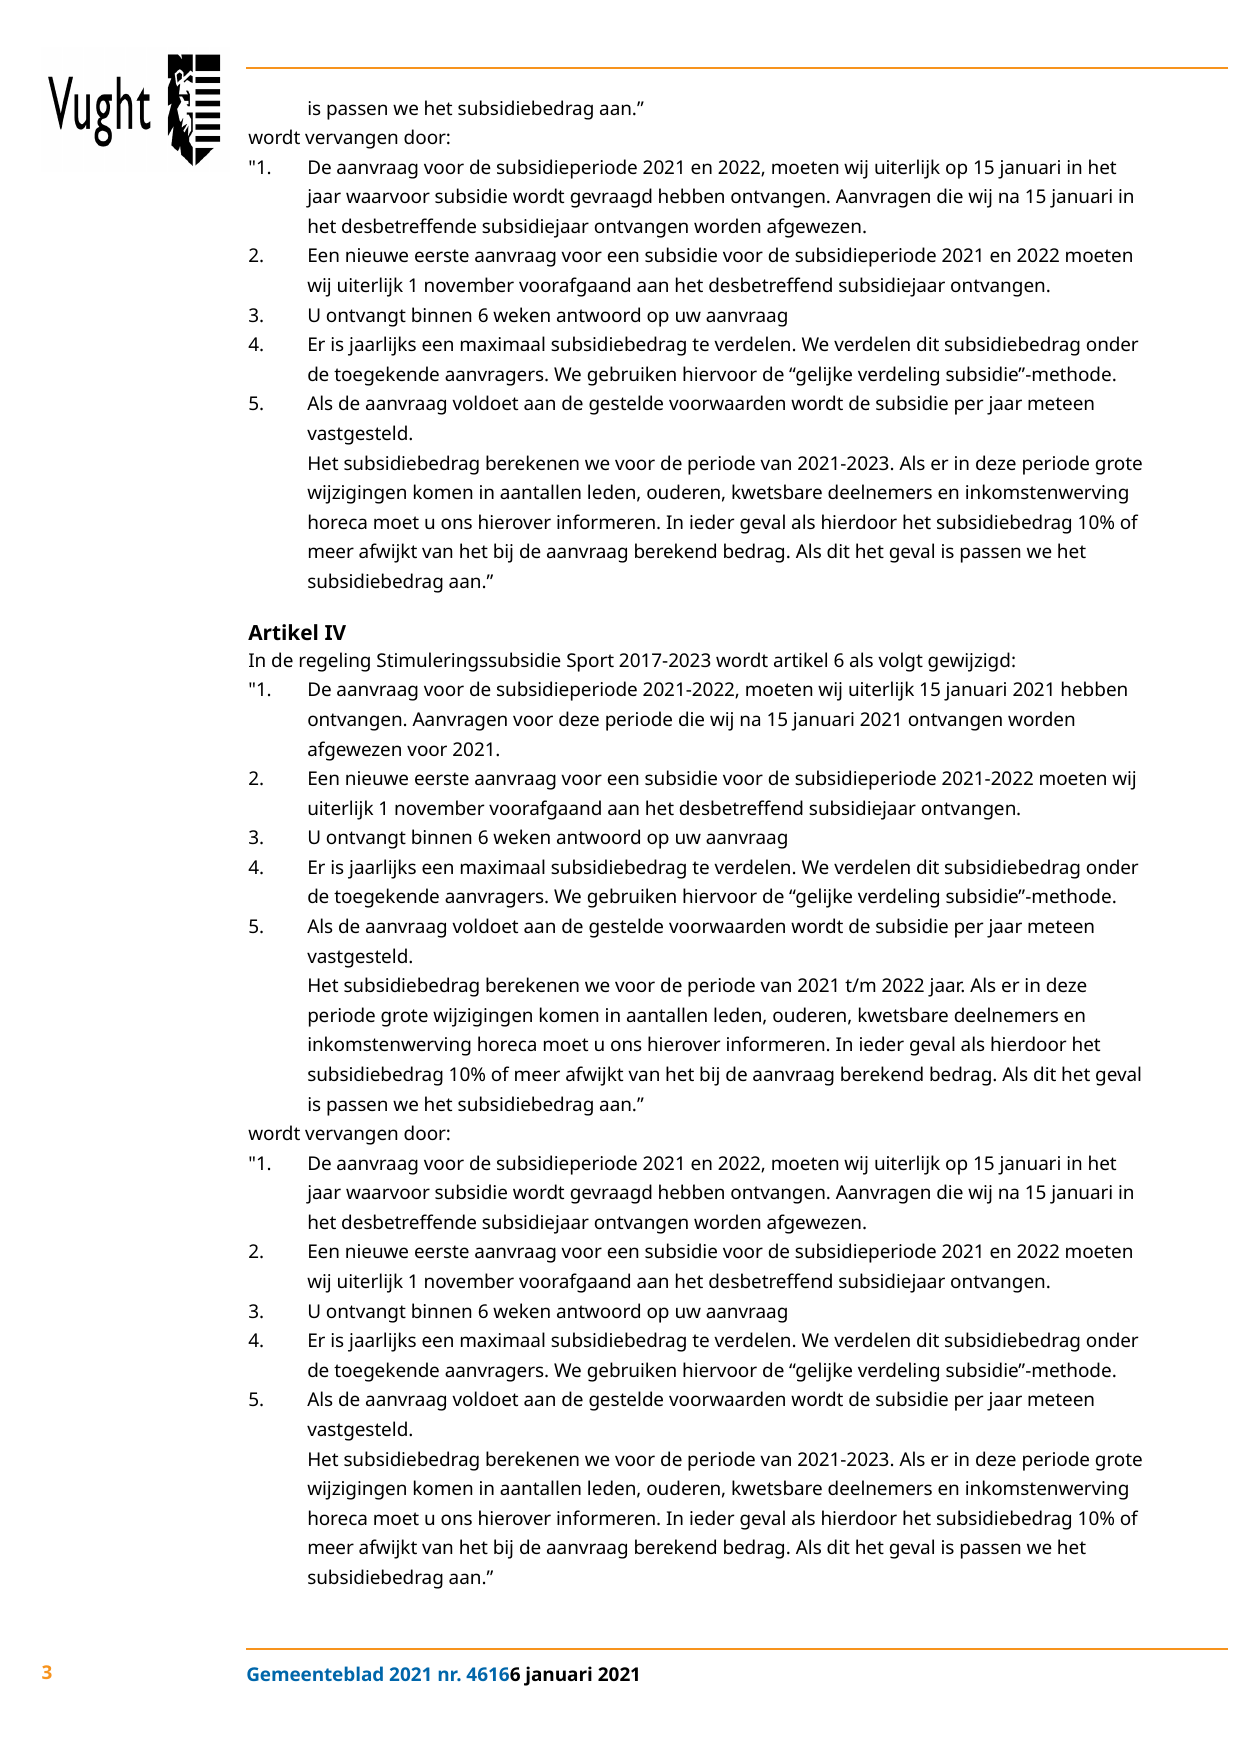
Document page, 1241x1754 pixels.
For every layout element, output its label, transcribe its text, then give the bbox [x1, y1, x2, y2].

text wordt vervangen door: [248, 1120, 1152, 1146]
list Een nieuwe eerste aanvraag voor een subsidie voor de subsidieperiode 2021 en 2022 moeten wij uiterlijk 1 november voorafgaand aan het desbetreffend subsidiejaar ontvangen. [248, 243, 1152, 298]
picture [41, 47, 231, 172]
list Het subsidiebedrag berekenen we voor de periode van 2021-2023. Als er in deze periode grote wijzigingen komen in aantallen leden, ouderen, kwetsbare deelnemers en inkomstenwerving horeca moet u ons hierover informeren. In ieder geval als hierdoor het subsidiebedrag 10% of meer afwijkt van het bij de aanvraag berekend bedrag. Als dit het geval is passen we het subsidiebedrag aan.” [248, 1446, 1152, 1590]
list Een nieuwe eerste aanvraag voor een subsidie voor de subsidieperiode 2021-2022 moeten wij uiterlijk 1 november voorafgaand aan het desbetreffend subsidiejaar ontvangen. [248, 765, 1152, 821]
list Als de aanvraag voldoet aan de gestelde voorwaarden wordt de subsidie per jaar meteen vastgesteld. [248, 1387, 1152, 1442]
list Het subsidiebedrag berekenen we voor de periode van 2021-2023. Als er in deze periode grote wijzigingen komen in aantallen leden, ouderen, kwetsbare deelnemers en inkomstenwerving horeca moet u ons hierover informeren. In ieder geval als hierdoor het subsidiebedrag 10% of meer afwijkt van het bij de aanvraag berekend bedrag. Als dit het geval is passen we het subsidiebedrag aan.” [248, 450, 1152, 594]
text Artikel IV [248, 618, 1152, 647]
list U ontvangt binnen 6 weken antwoord op uw aanvraag [248, 824, 1152, 850]
list De aanvraag voor de subsidieperiode 2021 en 2022, moeten wij uiterlijk op 15 januari in het jaar waarvoor subsidie wordt gevraagd hebben ontvangen. Aanvragen die wij na 15 januari in het desbetreffende subsidiejaar ontvangen worden afgewezen. [248, 1150, 1152, 1235]
list U ontvangt binnen 6 weken antwoord op uw aanvraag [248, 302, 1152, 328]
list De aanvraag voor de subsidieperiode 2021-2022, moeten wij uiterlijk 15 januari 2021 hebben ontvangen. Aanvragen voor deze periode die wij na 15 januari 2021 ontvangen worden afgewezen voor 2021. [248, 677, 1152, 761]
list Er is jaarlijks een maximaal subsidiebedrag te verdelen. We verdelen dit subsidiebedrag onder de toegekende aanvragers. We gebruiken hiervoor de “gelijke verdeling subsidie”-methode. [248, 854, 1152, 909]
text wordt vervangen door: [248, 124, 1152, 150]
list Het subsidiebedrag berekenen we voor de periode van 2021 t/m 2022 jaar. Als er in deze periode grote wijzigingen komen in aantallen leden, ouderen, kwetsbare deelnemers en inkomstenwerving horeca moet u ons hierover informeren. In ieder geval als hierdoor het subsidiebedrag 10% of meer afwijkt van het bij de aanvraag berekend bedrag. Als dit het geval is passen we het subsidiebedrag aan.” [248, 972, 1152, 1116]
list Als de aanvraag voldoet aan de gestelde voorwaarden wordt de subsidie per jaar meteen vastgesteld. [248, 913, 1152, 968]
list Een nieuwe eerste aanvraag voor een subsidie voor de subsidieperiode 2021 en 2022 moeten wij uiterlijk 1 november voorafgaand aan het desbetreffend subsidiejaar ontvangen. [248, 1239, 1152, 1294]
list U ontvangt binnen 6 weken antwoord op uw aanvraag [248, 1298, 1152, 1323]
list Er is jaarlijks een maximaal subsidiebedrag te verdelen. We verdelen dit subsidiebedrag onder de toegekende aanvragers. We gebruiken hiervoor de “gelijke verdeling subsidie”-methode. [248, 1327, 1152, 1383]
list is passen we het subsidiebedrag aan.” [248, 95, 1152, 121]
list Als de aanvraag voldoet aan de gestelde voorwaarden wordt de subsidie per jaar meteen vastgesteld. [248, 391, 1152, 446]
list Er is jaarlijks een maximaal subsidiebedrag te verdelen. We verdelen dit subsidiebedrag onder de toegekende aanvragers. We gebruiken hiervoor de “gelijke verdeling subsidie”-methode. [248, 331, 1152, 387]
text In de regeling Stimuleringssubsidie Sport 2017-2023 wordt artikel 6 als volgt gewijzigd: [248, 647, 1152, 673]
list De aanvraag voor de subsidieperiode 2021 en 2022, moeten wij uiterlijk op 15 januari in het jaar waarvoor subsidie wordt gevraagd hebben ontvangen. Aanvragen die wij na 15 januari in het desbetreffende subsidiejaar ontvangen worden afgewezen. [248, 154, 1152, 239]
